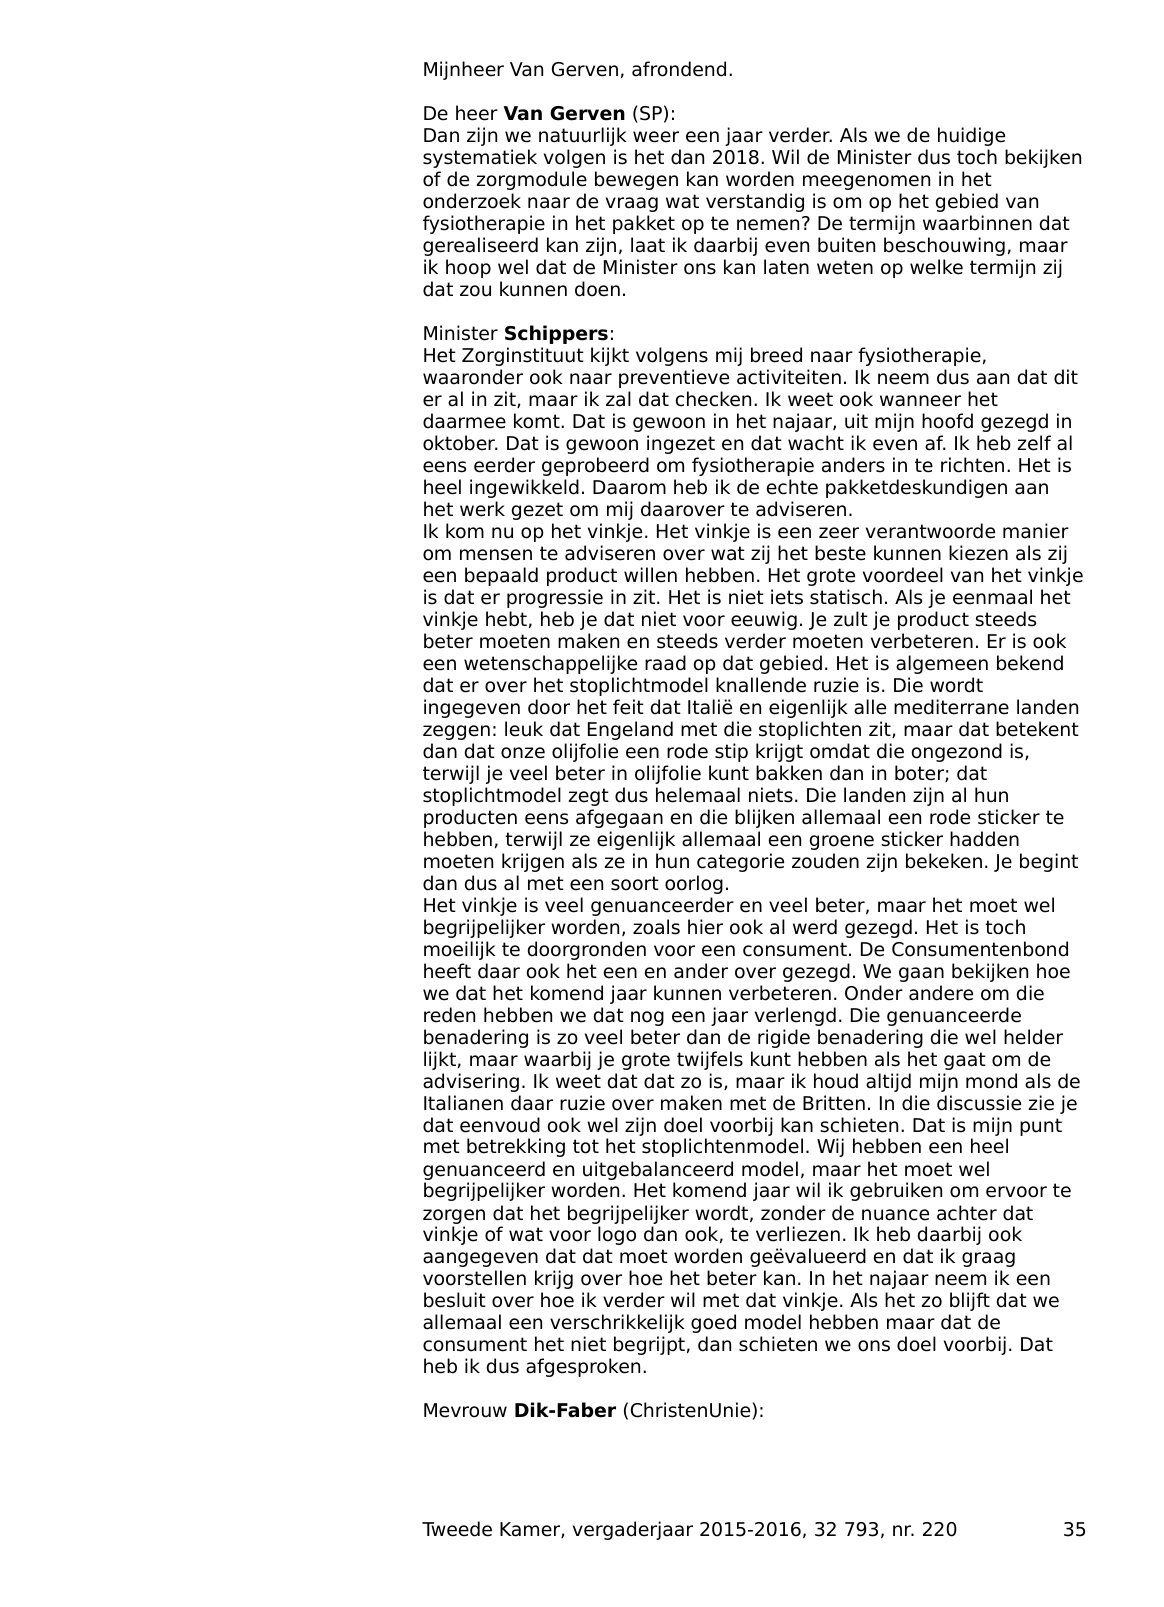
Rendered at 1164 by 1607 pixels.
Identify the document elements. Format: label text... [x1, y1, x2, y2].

text Dan zijn we natuurlijk weer een jaar verder. Als we de huidige systematiek volgen is het dan 2018. Wil de Minister dus toch bekijken of de zorgmodule bewegen kan worden meegenomen in het onderzoek naar de vraag wat verstandig is om op het gebied van fysiotherapie in het pakket op te nemen? De termijn waarbinnen dat gerealiseerd kan zijn, laat ik daarbij even buiten beschouwing, maar ik hoop wel dat de Minister ons kan laten weten op welke termijn zij dat zou kunnen doen. [422, 125, 1087, 301]
text Het Zorginstituut kijkt volgens mij breed naar fysiotherapie, waaronder ook naar preventieve activiteiten. Ik neem dus aan dat dit er al in zit, maar ik zal dat checken. Ik weet ook wanneer het daarmee komt. Dat is gewoon in het najaar, uit mijn hoofd gezegd in oktober. Dat is gewoon ingezet en dat wacht ik even af. Ik heb zelf al eens eerder geprobeerd om fysiotherapie anders in te richten. Het is heel ingewikkeld. Daarom heb ik de echte pakketdeskundigen aan het werk gezet om mij daarover te adviseren. [422, 345, 1087, 521]
text Minister Schippers: [422, 323, 1087, 345]
text Het vinkje is veel genuanceerder en veel beter, maar het moet wel begrijpelijker worden, zoals hier ook al werd gezegd. Het is toch moeilijk te doorgronden voor een consument. De Consumentenbond heeft daar ook het een en ander over gezegd. We gaan bekijken hoe we dat het komend jaar kunnen verbeteren. Onder andere om die reden hebben we dat nog een jaar verlengd. Die genuanceerde benadering is zo veel beter dan de rigide benadering die wel helder lijkt, maar waarbij je grote twijfels kunt hebben als het gaat om de advisering. Ik weet dat dat zo is, maar ik houd altijd mijn mond als de Italianen daar ruzie over maken met de Britten. In die discussie zie je dat eenvoud ook wel zijn doel voorbij kan schieten. Dat is mijn punt met betrekking tot het stoplichtenmodel. Wij hebben een heel genuanceerd en uitgebalanceerd model, maar het moet wel begrijpelijker worden. Het komend jaar wil ik gebruiken om ervoor te zorgen dat het begrijpelijker wordt, zonder de nuance achter dat vinkje of wat voor logo dan ook, te verliezen. Ik heb daarbij ook aangegeven dat dat moet worden geëvalueerd en dat ik graag voorstellen krijg over hoe het beter kan. In het najaar neem ik een besluit over hoe ik verder wil met dat vinkje. Als het zo blijft dat we allemaal een verschrikkelijk goed model hebben maar dat de consument het niet begrijpt, dan schieten we ons doel voorbij. Dat heb ik dus afgesproken. [422, 895, 1087, 1378]
text Mevrouw Dik-Faber (ChristenUnie): [422, 1400, 1087, 1422]
text Mijnheer Van Gerven, afrondend. [422, 59, 1087, 81]
text Ik kom nu op het vinkje. Het vinkje is een zeer verantwoorde manier om mensen te adviseren over wat zij het beste kunnen kiezen als zij een bepaald product willen hebben. Het grote voordeel van het vinkje is dat er progressie in zit. Het is niet iets statisch. Als je eenmaal het vinkje hebt, heb je dat niet voor eeuwig. Je zult je product steeds beter moeten maken en steeds verder moeten verbeteren. Er is ook een wetenschappelijke raad op dat gebied. Het is algemeen bekend dat er over het stoplichtmodel knallende ruzie is. Die wordt ingegeven door het feit dat Italië en eigenlijk alle mediterrane landen zeggen: leuk dat Engeland met die stoplichten zit, maar dat betekent dan dat onze olijfolie een rode stip krijgt omdat die ongezond is, terwijl je veel beter in olijfolie kunt bakken dan in boter; dat stoplichtmodel zegt dus helemaal niets. Die landen zijn al hun producten eens afgegaan en die blijken allemaal een rode sticker te hebben, terwijl ze eigenlijk allemaal een groene sticker hadden moeten krijgen als ze in hun categorie zouden zijn bekeken. Je begint dan dus al met een soort oorlog. [422, 521, 1087, 895]
text De heer Van Gerven (SP): [422, 103, 1087, 125]
